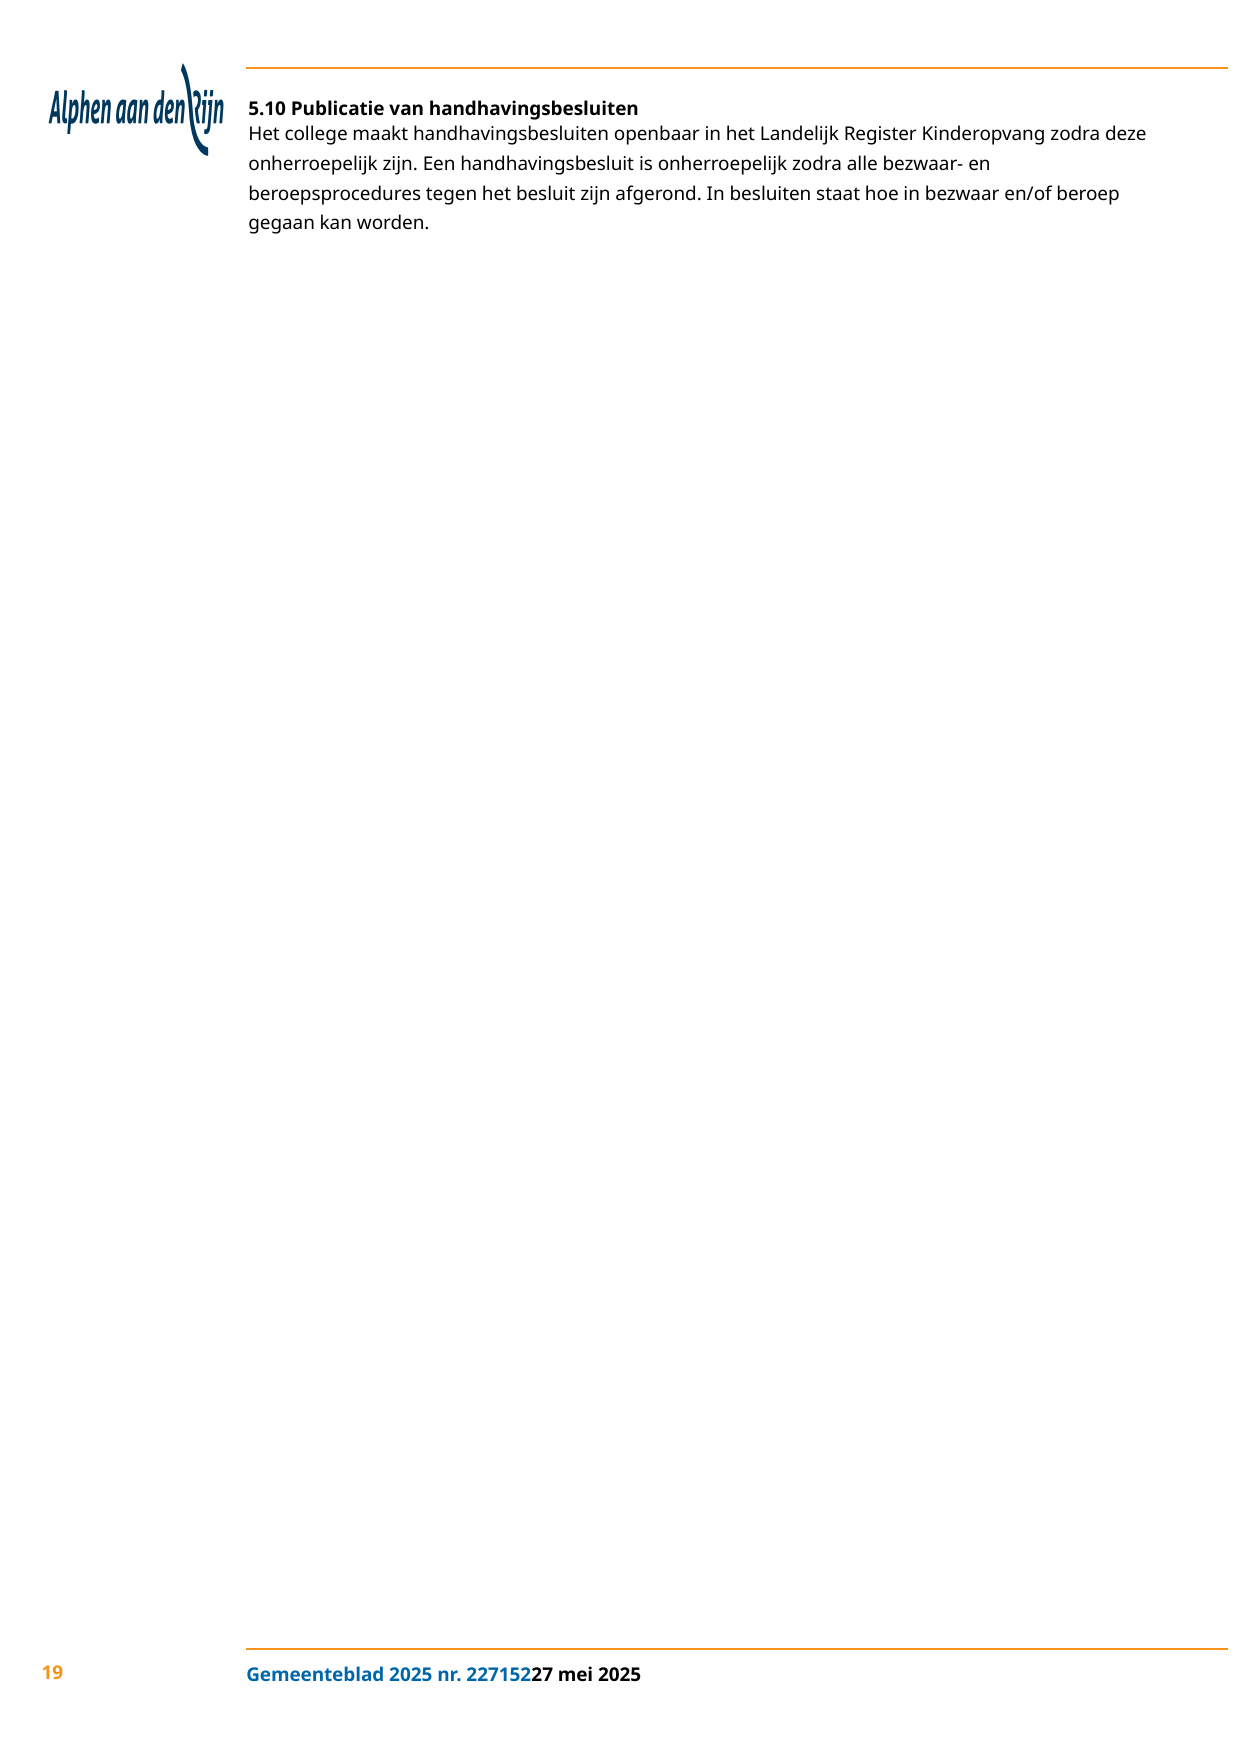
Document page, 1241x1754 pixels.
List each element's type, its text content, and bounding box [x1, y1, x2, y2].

text Het college maakt handhavingsbesluiten openbaar in het Landelijk Register Kinderopvang zodra deze onherroepelijk zijn. Een handhavingsbesluit is onherroepelijk zodra alle bezwaar- en beroepsprocedures tegen het besluit zijn afgerond. In besluiten staat hoe in bezwaar en/of beroep gegaan kan worden. [248, 121, 1152, 235]
picture [41, 47, 231, 172]
text 5.10 Publicatie van handhavingsbesluiten [248, 95, 1152, 121]
